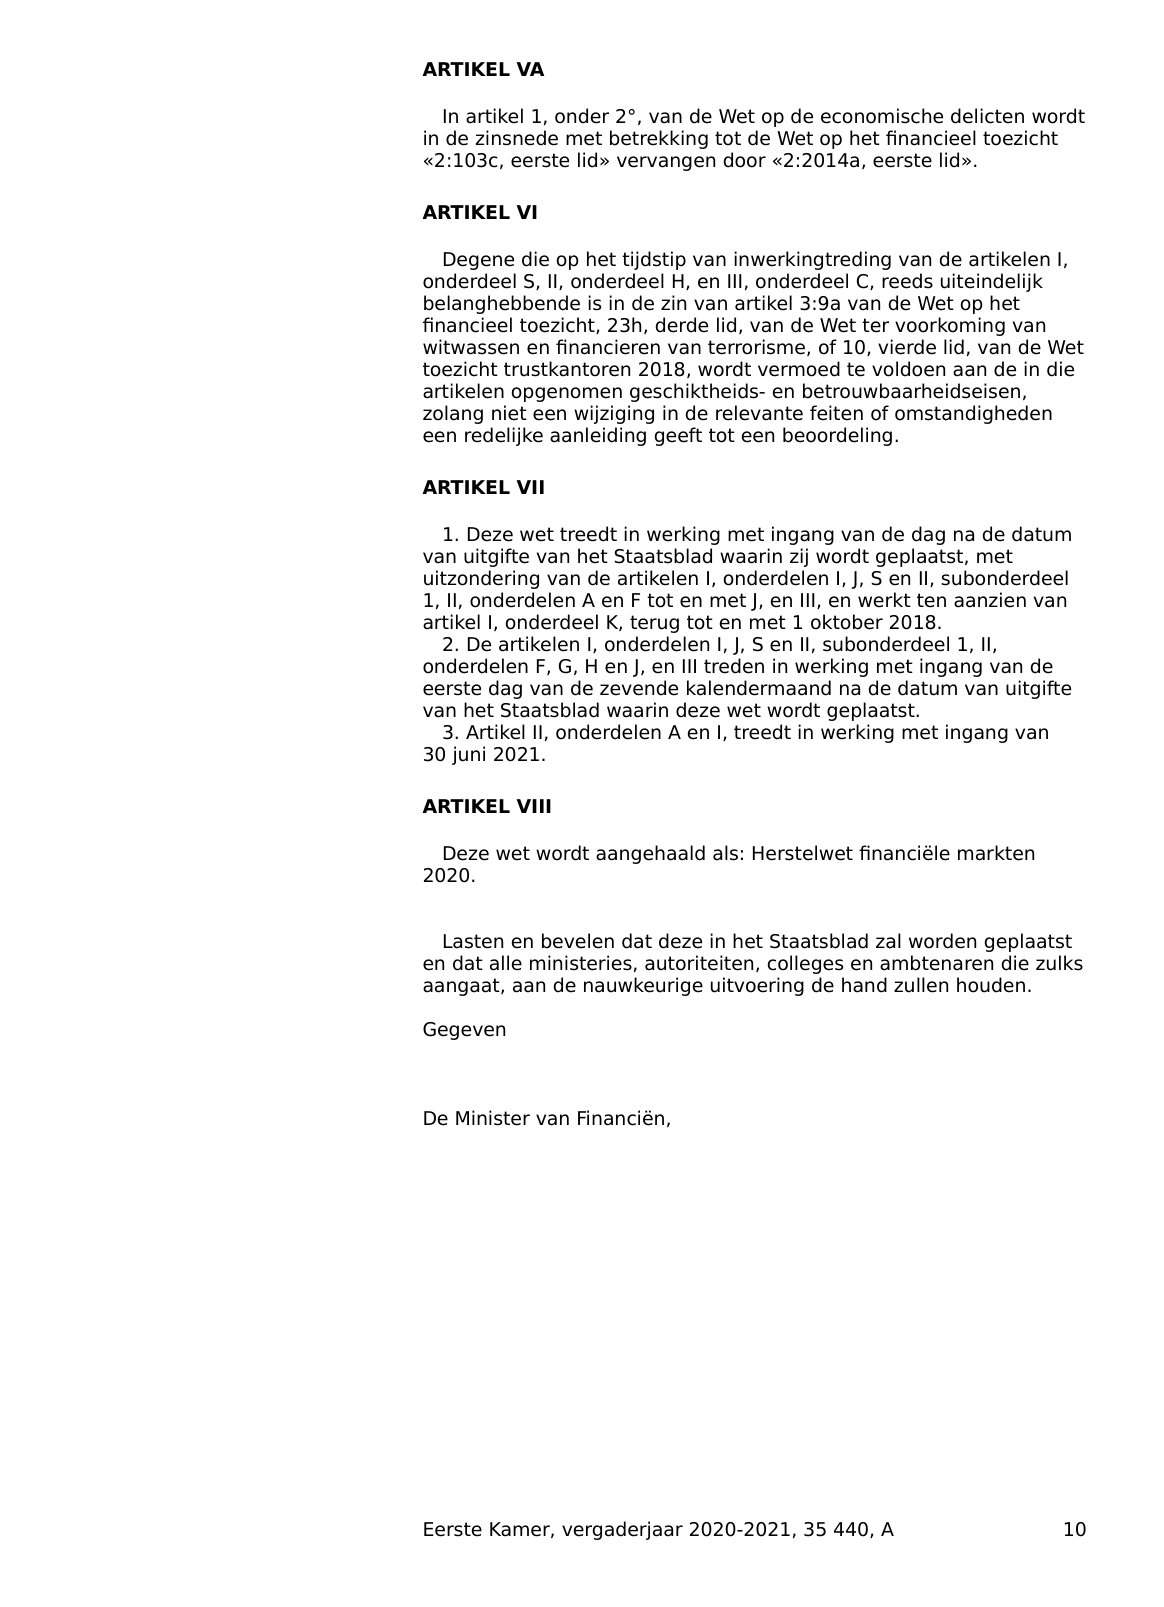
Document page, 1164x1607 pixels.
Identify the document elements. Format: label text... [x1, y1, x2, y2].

subtitle ARTIKEL VA [422, 59, 1087, 81]
subtitle ARTIKEL VII [422, 477, 1087, 499]
text 3. Artikel II, onderdelen A en I, treedt in werking met ingang van 30 juni 2021. [422, 722, 1087, 766]
text 2. De artikelen I, onderdelen I, J, S en II, subonderdeel 1, II, onderdelen F, G, H en J, en III treden in werking met ingang van de eerste dag van de zevende kalendermaand na de datum van uitgifte van het Staatsblad waarin deze wet wordt geplaatst. [422, 634, 1087, 722]
text Gegeven [422, 1019, 1087, 1041]
text Lasten en bevelen dat deze in het Staatsblad zal worden geplaatst en dat alle ministeries, autoriteiten, colleges en ambtenaren die zulks aangaat, aan de nauwkeurige uitvoering de hand zullen houden. [422, 931, 1087, 997]
text De Minister van Financiën, [422, 1107, 1087, 1129]
subtitle ARTIKEL VIII [422, 796, 1087, 817]
text Deze wet wordt aangehaald als: Herstelwet financiële markten 2020. [422, 842, 1087, 886]
text Degene die op het tijdstip van inwerkingtreding van de artikelen I, onderdeel S, II, onderdeel H, en III, onderdeel C, reeds uiteindelijk belanghebbende is in de zin van artikel 3:9a van de Wet op het financieel toezicht, 23h, derde lid, van de Wet ter voorkoming van witwassen en financieren van terrorisme, of 10, vierde lid, van de Wet toezicht trustkantoren 2018, wordt vermoed te voldoen aan de in die artikelen opgenomen geschiktheids- en betrouwbaarheidseisen, zolang niet een wijziging in de relevante feiten of omstandigheden een redelijke aanleiding geeft tot een beoordeling. [422, 249, 1087, 447]
subtitle ARTIKEL VI [422, 202, 1087, 224]
text In artikel 1, onder 2°, van de Wet op de economische delicten wordt in de zinsnede met betrekking tot de Wet op het financieel toezicht «2:103c, eerste lid» vervangen door «2:2014a, eerste lid». [422, 106, 1087, 172]
text 1. Deze wet treedt in werking met ingang van de dag na de datum van uitgifte van het Staatsblad waarin zij wordt geplaatst, met uitzondering van de artikelen I, onderdelen I, J, S en II, subonderdeel 1, II, onderdelen A en F tot en met J, en III, en werkt ten aanzien van artikel I, onderdeel K, terug tot en met 1 oktober 2018. [422, 524, 1087, 634]
